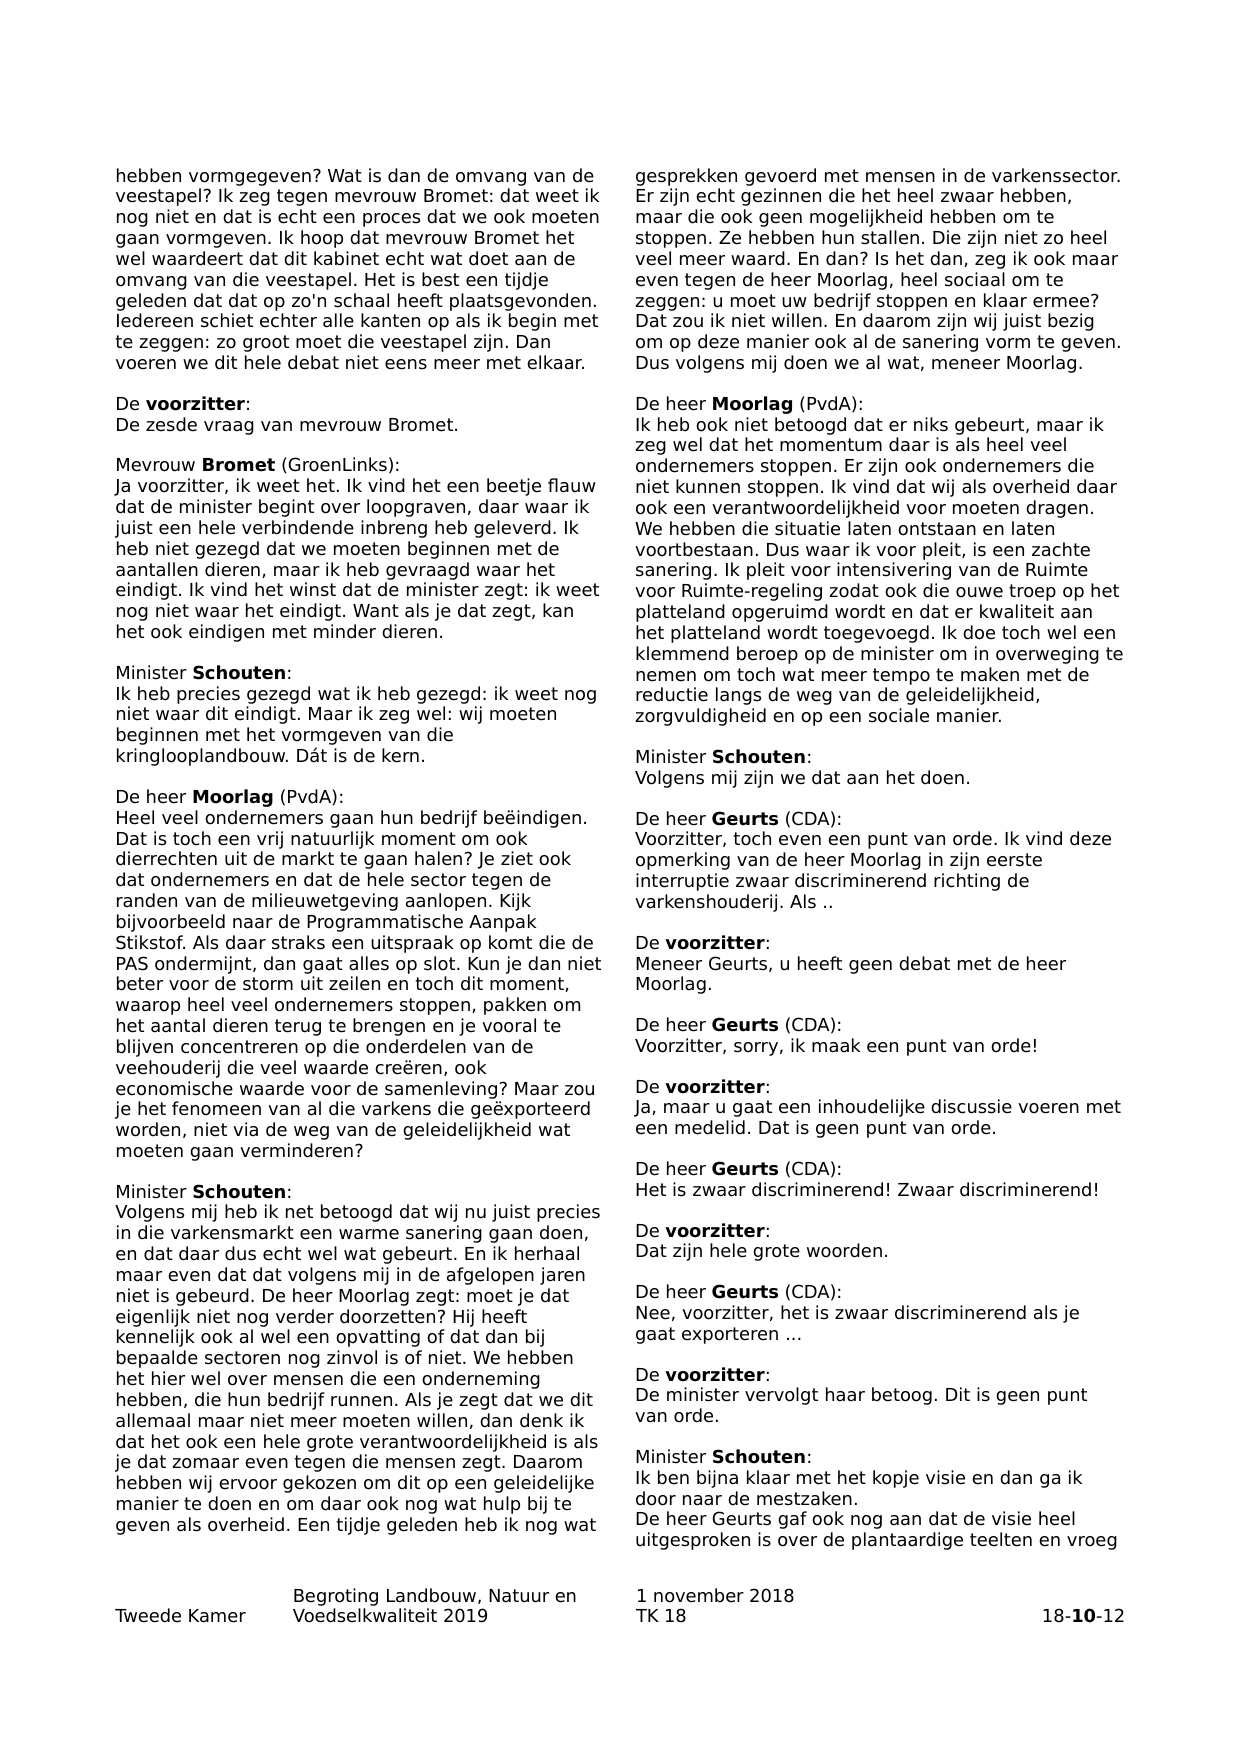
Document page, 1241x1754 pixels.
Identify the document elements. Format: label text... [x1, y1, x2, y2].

text Ik heb precies gezegd wat ik heb gezegd: ik weet nog niet waar dit eindigt. Maar ik zeg wel: wij moeten beginnen met het vormgeven van die kringlooplandbouw. Dát is de kern. [115, 683, 605, 767]
text gesprekken gevoerd met mensen in de varkenssector. Er zijn echt gezinnen die het heel zwaar hebben, maar die ook geen mogelijkheid hebben om te stoppen. Ze hebben hun stallen. Die zijn niet zo heel veel meer waard. En dan? Is het dan, zeg ik ook maar even tegen de heer Moorlag, heel sociaal om te zeggen: u moet uw bedrijf stoppen en klaar ermee? Dat zou ik niet willen. En daarom zijn wij juist bezig om op deze manier ook al de sanering vorm te geven. Dus volgens mij doen we al wat, meneer Moorlag. [635, 165, 1125, 374]
text De voorzitter: [635, 932, 1125, 953]
text De heer Geurts (CDA): [635, 1159, 1125, 1179]
text Meneer Geurts, u heeft geen debat met de heer Moorlag. [635, 953, 1125, 995]
text Voorzitter, sorry, ik maak een punt van orde! [635, 1036, 1125, 1056]
text De heer Moorlag (PvdA): [115, 787, 605, 807]
text Ja, maar u gaat een inhoudelijke discussie voeren met een medelid. Dat is geen punt van orde. [635, 1097, 1125, 1139]
text De voorzitter: [635, 1364, 1125, 1385]
text Minister Schouten: [115, 1182, 605, 1202]
text Ik heb ook niet betoogd dat er niks gebeurt, maar ik zeg wel dat het momentum daar is als heel veel ondernemers stoppen. Er zijn ook ondernemers die niet kunnen stoppen. Ik vind dat wij als overheid daar ook een verantwoordelijkheid voor moeten dragen. We hebben die situatie laten ontstaan en laten voortbestaan. Dus waar ik voor pleit, is een zachte sanering. Ik pleit voor intensivering van de Ruimte voor Ruimte-regeling zodat ook die ouwe troep op het platteland opgeruimd wordt en dat er kwaliteit aan het platteland wordt toegevoegd. Ik doe toch wel een klemmend beroep op de minister om in overweging te nemen om toch wat meer tempo te maken met de reductie langs de weg van de geleidelijkheid, zorgvuldigheid en op een sociale manier. [635, 414, 1125, 727]
text De voorzitter: [635, 1076, 1125, 1097]
text hebben vormgegeven? Wat is dan de omvang van de veestapel? Ik zeg tegen mevrouw Bromet: dat weet ik nog niet en dat is echt een proces dat we ook moeten gaan vormgeven. Ik hoop dat mevrouw Bromet het wel waardeert dat dit kabinet echt wat doet aan de omvang van die veestapel. Het is best een tijdje geleden dat dat op zo'n schaal heeft plaatsgevonden. Iedereen schiet echter alle kanten op als ik begin met te zeggen: zo groot moet die veestapel zijn. Dan voeren we dit hele debat niet eens meer met elkaar. [115, 165, 605, 374]
text Het is zwaar discriminerend! Zwaar discriminerend! [635, 1179, 1125, 1200]
text Ja voorzitter, ik weet het. Ik vind het een beetje flauw dat de minister begint over loopgraven, daar waar ik juist een hele verbindende inbreng heb geleverd. Ik heb niet gezegd dat we moeten beginnen met de aantallen dieren, maar ik heb gevraagd waar het eindigt. Ik vind het winst dat de minister zegt: ik weet nog niet waar het eindigt. Want als je dat zegt, kan het ook eindigen met minder dieren. [115, 476, 605, 643]
text Minister Schouten: [635, 1447, 1125, 1467]
text De voorzitter: [635, 1220, 1125, 1241]
text De heer Geurts (CDA): [635, 1282, 1125, 1303]
text Dat zijn hele grote woorden. [635, 1241, 1125, 1262]
text De heer Geurts gaf ook nog aan dat de visie heel uitgesproken is over de plantaardige teelten en vroeg [635, 1509, 1125, 1551]
text Ik ben bijna klaar met het kopje visie en dan ga ik door naar de mestzaken. [635, 1467, 1125, 1509]
text Volgens mij heb ik net betoogd dat wij nu juist precies in die varkensmarkt een warme sanering gaan doen, en dat daar dus echt wel wat gebeurt. En ik herhaal maar even dat dat volgens mij in de afgelopen jaren niet is gebeurd. De heer Moorlag zegt: moet je dat eigenlijk niet nog verder doorzetten? Hij heeft kennelijk ook al wel een opvatting of dat dan bij bepaalde sectoren nog zinvol is of niet. We hebben het hier wel over mensen die een onderneming hebben, die hun bedrijf runnen. Als je zegt dat we dit allemaal maar niet meer moeten willen, dan denk ik dat het ook een hele grote verantwoordelijkheid is als je dat zomaar even tegen die mensen zegt. Daarom hebben wij ervoor gekozen om dit op een geleidelijke manier te doen en om daar ook nog wat hulp bij te geven als overheid. Een tijdje geleden heb ik nog wat [115, 1202, 605, 1536]
text Nee, voorzitter, het is zwaar discriminerend als je gaat exporteren ... [635, 1303, 1125, 1344]
text Minister Schouten: [115, 663, 605, 683]
text Volgens mij zijn we dat aan het doen. [635, 768, 1125, 788]
text Heel veel ondernemers gaan hun bedrijf beëindigen. Dat is toch een vrij natuurlijk moment om ook dierrechten uit de markt te gaan halen? Je ziet ook dat ondernemers en dat de hele sector tegen de randen van de milieuwetgeving aanlopen. Kijk bijvoorbeeld naar de Programmatische Aanpak Stikstof. Als daar straks een uitspraak op komt die de PAS ondermijnt, dan gaat alles op slot. Kun je dan niet beter voor de storm uit zeilen en toch dit moment, waarop heel veel ondernemers stoppen, pakken om het aantal dieren terug te brengen en je vooral te blijven concentreren op die onderdelen van de veehouderij die veel waarde creëren, ook economische waarde voor de samenleving? Maar zou je het fenomeen van al die varkens die geëxporteerd worden, niet via de weg van de geleidelijkheid wat moeten gaan verminderen? [115, 807, 605, 1162]
text De minister vervolgt haar betoog. Dit is geen punt van orde. [635, 1385, 1125, 1427]
text Minister Schouten: [635, 747, 1125, 768]
text Mevrouw Bromet (GroenLinks): [115, 455, 605, 476]
text De heer Moorlag (PvdA): [635, 394, 1125, 414]
text De zesde vraag van mevrouw Bromet. [115, 414, 605, 435]
text De voorzitter: [115, 394, 605, 414]
text Voorzitter, toch even een punt van orde. Ik vind deze opmerking van de heer Moorlag in zijn eerste interruptie zwaar discriminerend richting de varkenshouderij. Als .. [635, 829, 1125, 912]
text De heer Geurts (CDA): [635, 1015, 1125, 1036]
text De heer Geurts (CDA): [635, 808, 1125, 829]
